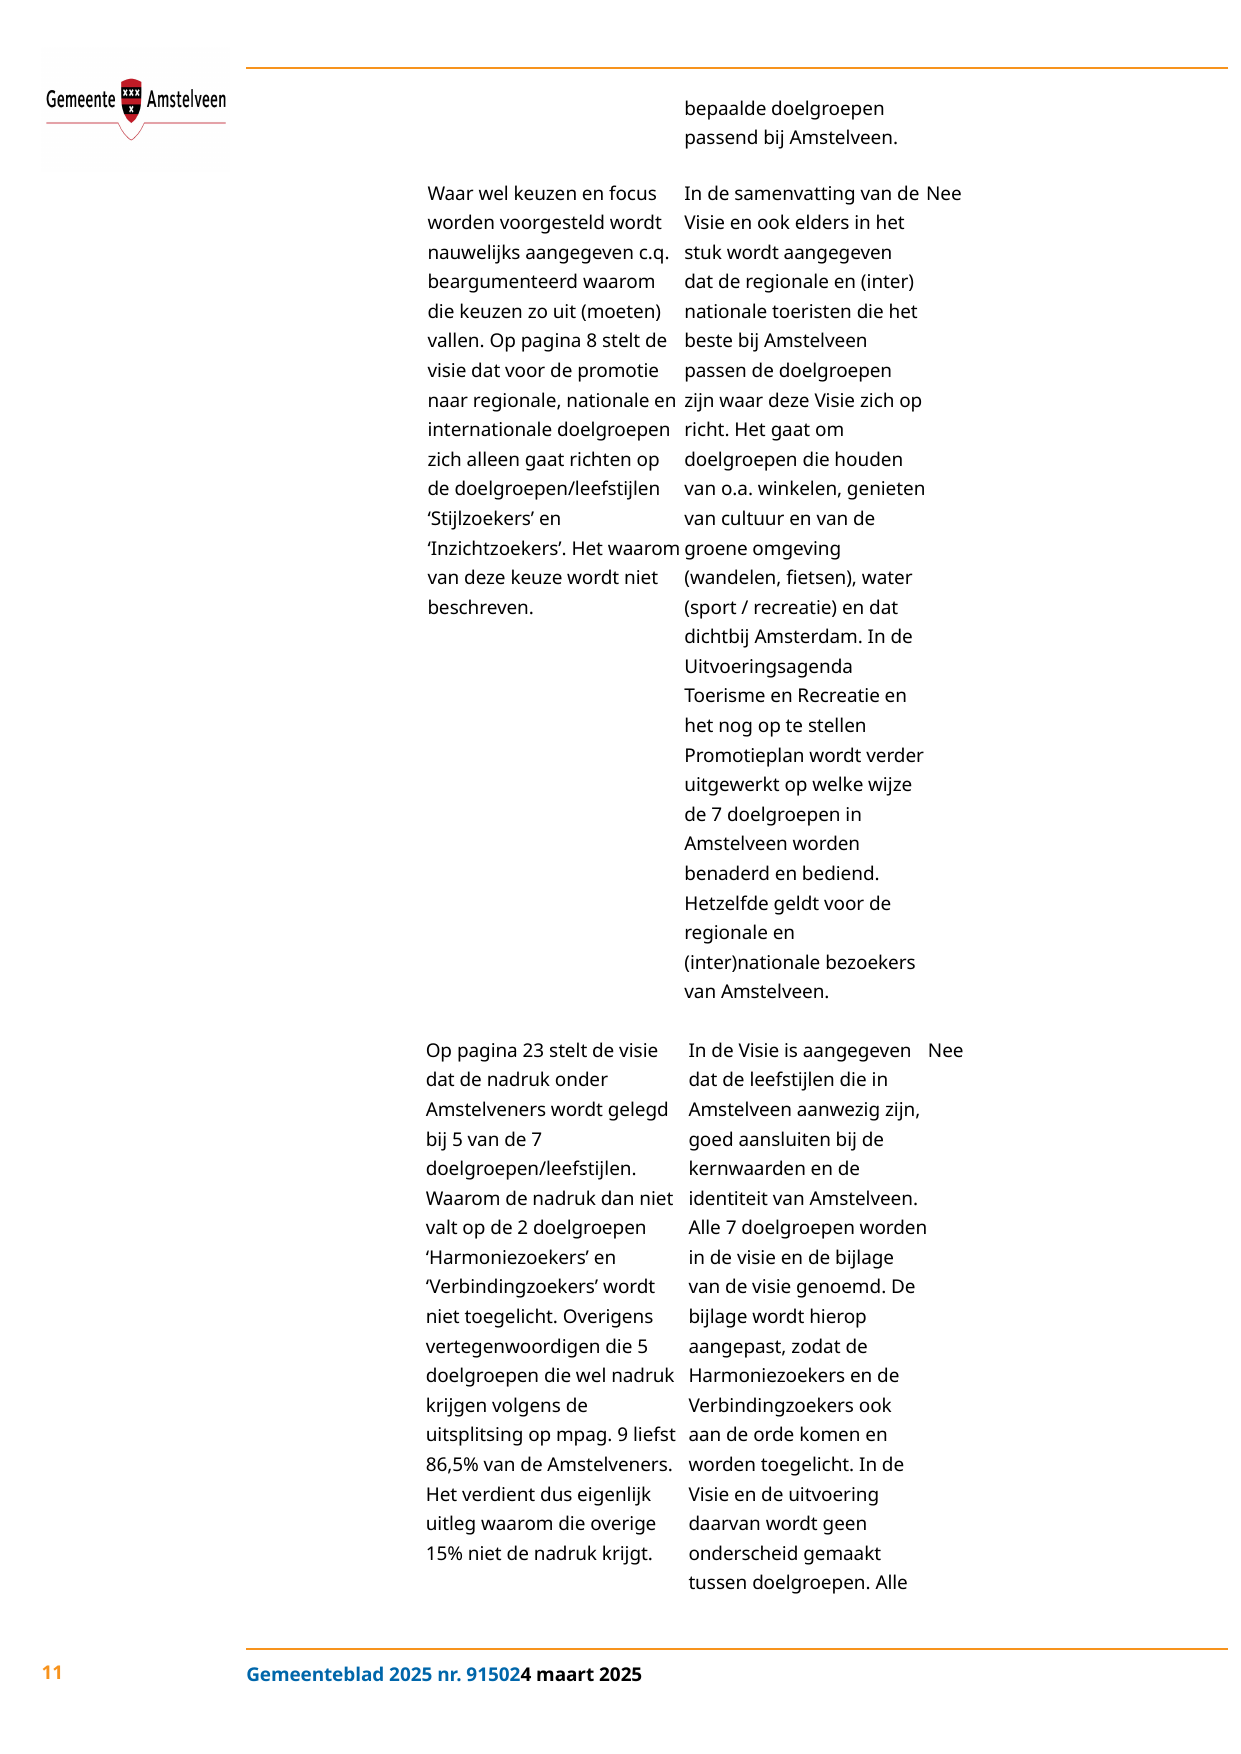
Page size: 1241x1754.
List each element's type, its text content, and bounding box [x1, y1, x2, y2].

picture [41, 47, 231, 172]
table_cell Nee [926, 180, 1152, 1004]
table_header [248, 1037, 426, 1595]
table_cell Waar wel keuzen en focus worden voorgesteld wordt nauwelijks aangegeven c.q. beargumenteerd waarom die keuzen zo uit (moeten) vallen. Op pagina 8 stelt de visie dat voor de promotie naar regionale, nationale en internationale doelgroepen zich alleen gaat richten op de doelgroepen/leefstijlen ‘Stijlzoekers’ en ‘Inzichtzoekers’. Het waarom van deze keuze wordt niet beschreven. [427, 180, 684, 1004]
table_header [926, 95, 1152, 180]
table_header Op pagina 23 stelt de visie dat de nadruk onder Amstelveners wordt gelegd bij 5 van de 7 doelgroepen/leefstijlen. Waarom de nadruk dan niet valt op de 2 doelgroepen ‘Harmoniezoekers’ en ‘Verbindingzoekers’ wordt niet toegelicht. Overigens vertegenwoordigen die 5 doelgroepen die wel nadruk krijgen volgens de uitsplitsing op mpag. 9 liefst 86,5% van de Amstelveners. Het verdient dus eigenlijk uitleg waarom die overige 15% niet de nadruk krijgt. [426, 1037, 688, 1595]
table_header [248, 95, 427, 1004]
table_header Nee [928, 1037, 1152, 1595]
table_cell In de samenvatting van de Visie en ook elders in het stuk wordt aangegeven dat de regionale en (inter) nationale toeristen die het beste bij Amstelveen passen de doelgroepen zijn waar deze Visie zich op richt. Het gaat om doelgroepen die houden van o.a. winkelen, genieten van cultuur en van de groene omgeving (wandelen, fietsen), water (sport / recreatie) en dat dichtbij Amsterdam. In de Uitvoeringsagenda Toerisme en Recreatie en het nog op te stellen Promotieplan wordt verder uitgewerkt op welke wijze de 7 doelgroepen in Amstelveen worden benaderd en bediend. Hetzelfde geldt voor de regionale en (inter)nationale bezoekers van Amstelveen. [684, 180, 926, 1004]
table_header bepaalde doelgroepen passend bij Amstelveen. [684, 95, 926, 180]
table_header In de Visie is aangegeven dat de leefstijlen die in Amstelveen aanwezig zijn, goed aansluiten bij de kernwaarden en de identiteit van Amstelveen. Alle 7 doelgroepen worden in de visie en de bijlage van de visie genoemd. De bijlage wordt hierop aangepast, zodat de Harmoniezoekers en de Verbindingzoekers ook aan de orde komen en worden toegelicht. In de Visie en de uitvoering daarvan wordt geen onderscheid gemaakt tussen doelgroepen. Alle [688, 1037, 928, 1595]
table_header [427, 95, 684, 180]
